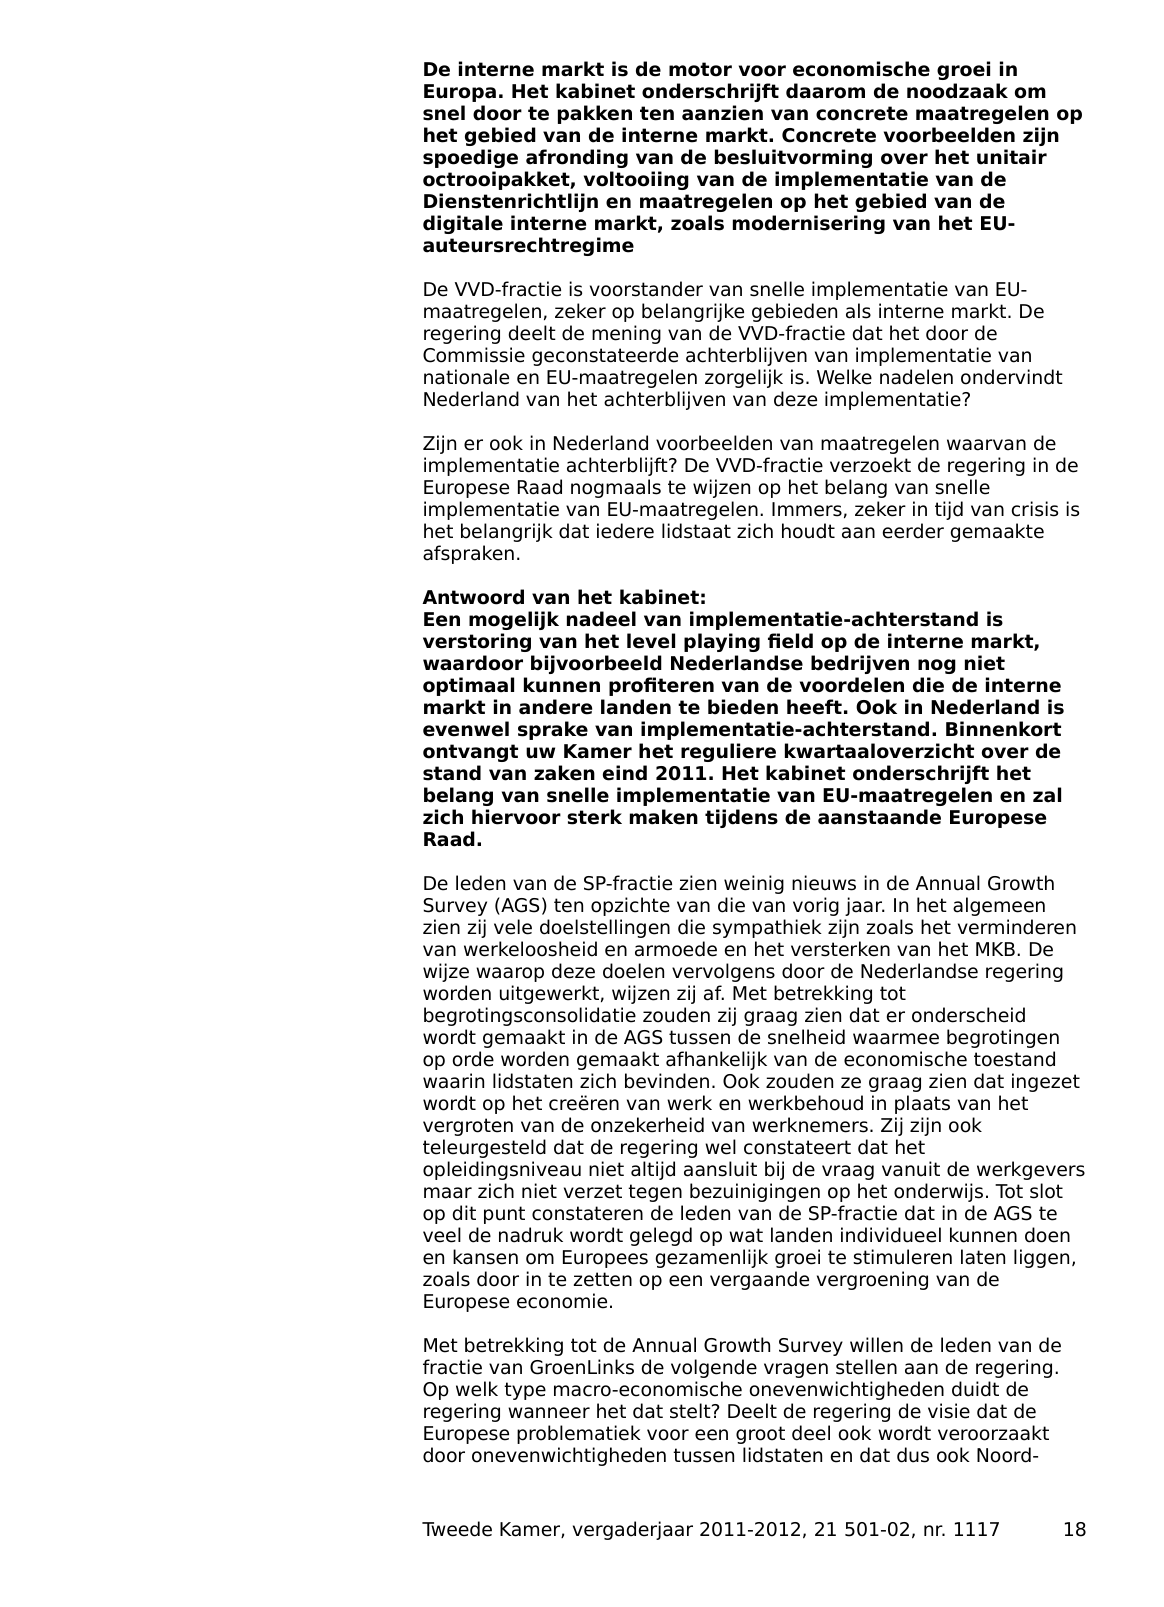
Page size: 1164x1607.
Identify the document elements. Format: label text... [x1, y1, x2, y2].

text De interne markt is de motor voor economische groei in Europa. Het kabinet onderschrijft daarom de noodzaak om snel door te pakken ten aanzien van concrete maatregelen op het gebied van de interne markt. Concrete voorbeelden zijn spoedige afronding van de besluitvorming over het unitair octrooipakket, voltooiing van de implementatie van de Dienstenrichtlijn en maatregelen op het gebied van de digitale interne markt, zoals modernisering van het EU-auteursrechtregime [422, 59, 1087, 257]
text Zijn er ook in Nederland voorbeelden van maatregelen waarvan de implementatie achterblijft? De VVD-fractie verzoekt de regering in de Europese Raad nogmaals te wijzen op het belang van snelle implementatie van EU-maatregelen. Immers, zeker in tijd van crisis is het belangrijk dat iedere lidstaat zich houdt aan eerder gemaakte afspraken. [422, 433, 1087, 565]
text Met betrekking tot de Annual Growth Survey willen de leden van de fractie van GroenLinks de volgende vragen stellen aan de regering. Op welk type macro-economische onevenwichtigheden duidt de regering wanneer het dat stelt? Deelt de regering de visie dat de Europese problematiek voor een groot deel ook wordt veroorzaakt door onevenwichtigheden tussen lidstaten en dat dus ook Noord- [422, 1335, 1087, 1467]
text Een mogelijk nadeel van implementatie-achterstand is verstoring van het level playing field op de interne markt, waardoor bijvoorbeeld Nederlandse bedrijven nog niet optimaal kunnen profiteren van de voordelen die de interne markt in andere landen te bieden heeft. Ook in Nederland is evenwel sprake van implementatie-achterstand. Binnenkort ontvangt uw Kamer het reguliere kwartaaloverzicht over de stand van zaken eind 2011. Het kabinet onderschrijft het belang van snelle implementatie van EU-maatregelen en zal zich hiervoor sterk maken tijdens de aanstaande Europese Raad. [422, 609, 1087, 851]
text Antwoord van het kabinet: [422, 587, 1087, 609]
text De VVD-fractie is voorstander van snelle implementatie van EU-maatregelen, zeker op belangrijke gebieden als interne markt. De regering deelt de mening van de VVD-fractie dat het door de Commissie geconstateerde achterblijven van implementatie van nationale en EU-maatregelen zorgelijk is. Welke nadelen ondervindt Nederland van het achterblijven van deze implementatie? [422, 279, 1087, 411]
text De leden van de SP-fractie zien weinig nieuws in de Annual Growth Survey (AGS) ten opzichte van die van vorig jaar. In het algemeen zien zij vele doelstellingen die sympathiek zijn zoals het verminderen van werkeloosheid en armoede en het versterken van het MKB. De wijze waarop deze doelen vervolgens door de Nederlandse regering worden uitgewerkt, wijzen zij af. Met betrekking tot begrotingsconsolidatie zouden zij graag zien dat er onderscheid wordt gemaakt in de AGS tussen de snelheid waarmee begrotingen op orde worden gemaakt afhankelijk van de economische toestand waarin lidstaten zich bevinden. Ook zouden ze graag zien dat ingezet wordt op het creëren van werk en werkbehoud in plaats van het vergroten van de onzekerheid van werknemers. Zij zijn ook teleurgesteld dat de regering wel constateert dat het opleidingsniveau niet altijd aansluit bij de vraag vanuit de werkgevers maar zich niet verzet tegen bezuinigingen op het onderwijs. Tot slot op dit punt constateren de leden van de SP-fractie dat in de AGS te veel de nadruk wordt gelegd op wat landen individueel kunnen doen en kansen om Europees gezamenlijk groei te stimuleren laten liggen, zoals door in te zetten op een vergaande vergroening van de Europese economie. [422, 873, 1087, 1313]
